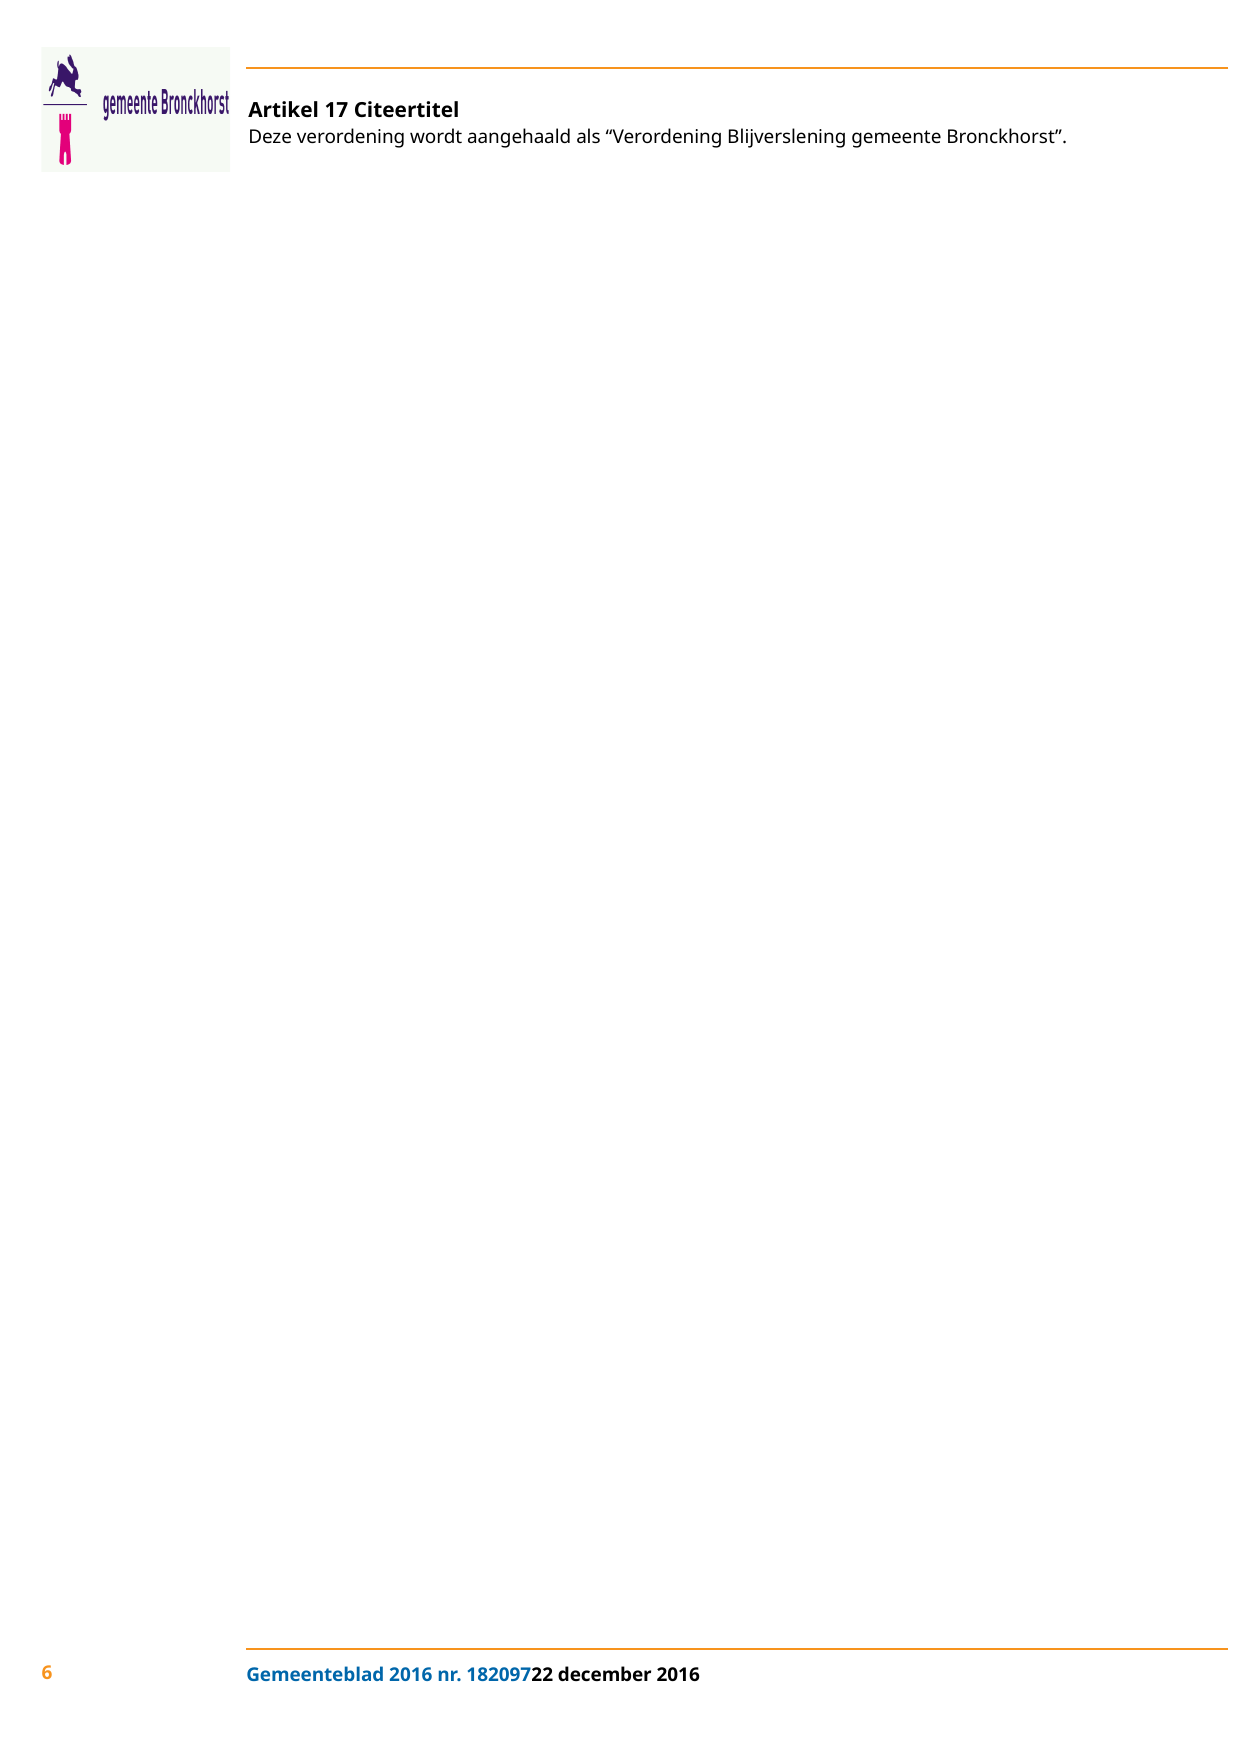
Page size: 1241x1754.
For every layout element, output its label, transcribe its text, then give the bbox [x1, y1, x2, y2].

picture [41, 47, 231, 172]
text Artikel 17 Citeertitel [248, 95, 1152, 123]
text Deze verordening wordt aangehaald als “Verordening Blijverslening gemeente Bronckhorst”. [248, 123, 1152, 149]
